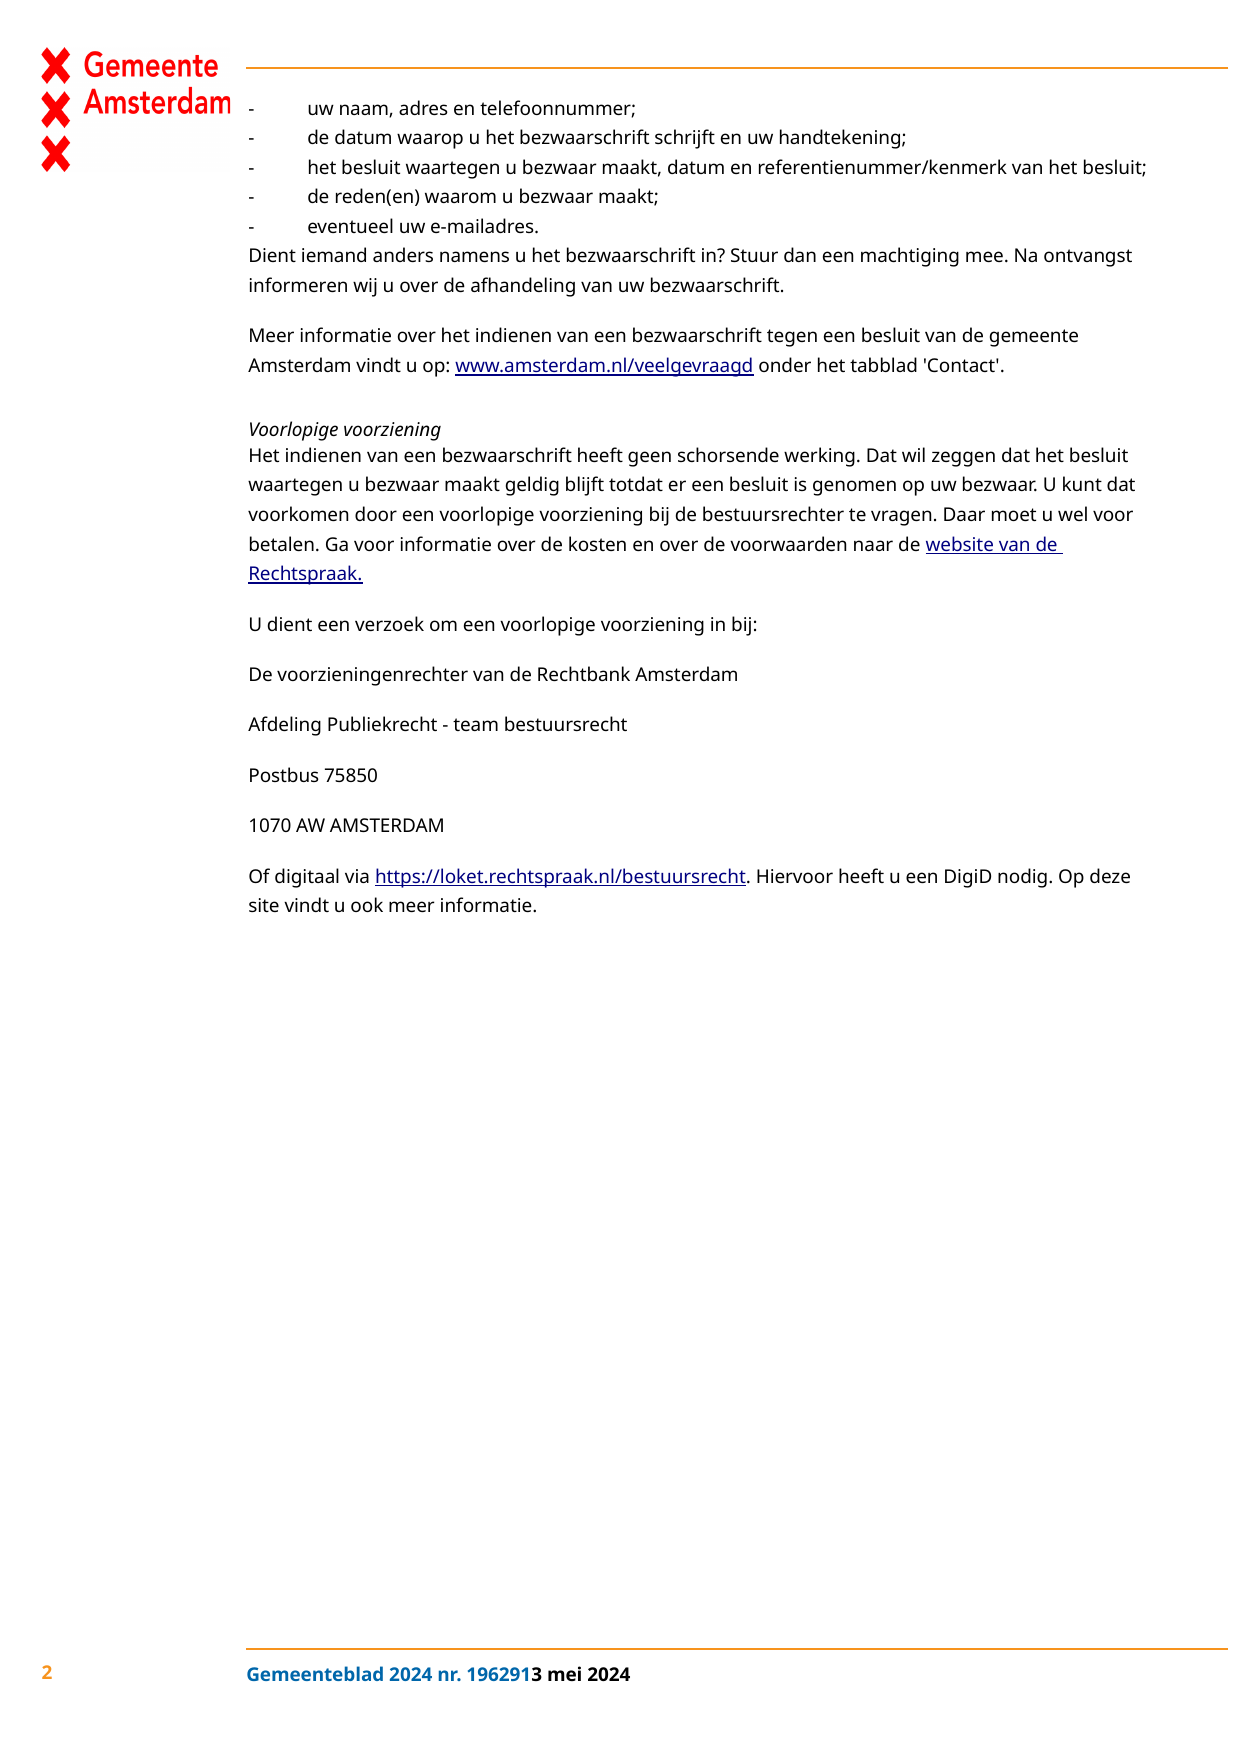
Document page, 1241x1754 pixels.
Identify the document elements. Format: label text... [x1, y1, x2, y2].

list uw naam, adres en telefoonnummer; [248, 95, 1152, 121]
text Voorlopige voorziening [248, 416, 1152, 442]
picture [41, 47, 231, 172]
text Het indienen van een bezwaarschrift heeft geen schorsende werking. Dat wil zeggen dat het besluit waartegen u bezwaar maakt geldig blijft totdat er een besluit is genomen op uw bezwaar. U kunt dat voorkomen door een voorlopige voorziening bij de bestuursrechter te vragen. Daar moet u wel voor betalen. Ga voor informatie over de kosten en over de voorwaarden naar de website van de Rechtspraak. [248, 442, 1152, 586]
list de datum waarop u het bezwaarschrift schrijft en uw handtekening; [248, 124, 1152, 150]
text Of digitaal via https://loket.rechtspraak.nl/bestuursrecht. Hiervoor heeft u een DigiD nodig. Op deze site vindt u ook meer informatie. [248, 863, 1152, 918]
list de reden(en) waarom u bezwaar maakt; [248, 183, 1152, 209]
text Dient iemand anders namens u het bezwaarschrift in? Stuur dan een machtiging mee. Na ontvangst informeren wij u over de afhandeling van uw bezwaarschrift. [248, 243, 1152, 298]
text De voorzieningenrechter van de Rechtbank Amsterdam [248, 661, 1152, 687]
list eventueel uw e-mailadres. [248, 213, 1152, 239]
text 1070 AW AMSTERDAM [248, 812, 1152, 838]
text Meer informatie over het indienen van een bezwaarschrift tegen een besluit van de gemeente Amsterdam vindt u op: www.amsterdam.nl/veelgevraagd onder het tabblad 'Contact'. [248, 323, 1152, 378]
list het besluit waartegen u bezwaar maakt, datum en referentienummer/kenmerk van het besluit; [248, 154, 1152, 180]
text Postbus 75850 [248, 762, 1152, 788]
text U dient een verzoek om een voorlopige voorziening in bij: [248, 611, 1152, 636]
text Afdeling Publiekrecht - team bestuursrecht [248, 712, 1152, 737]
